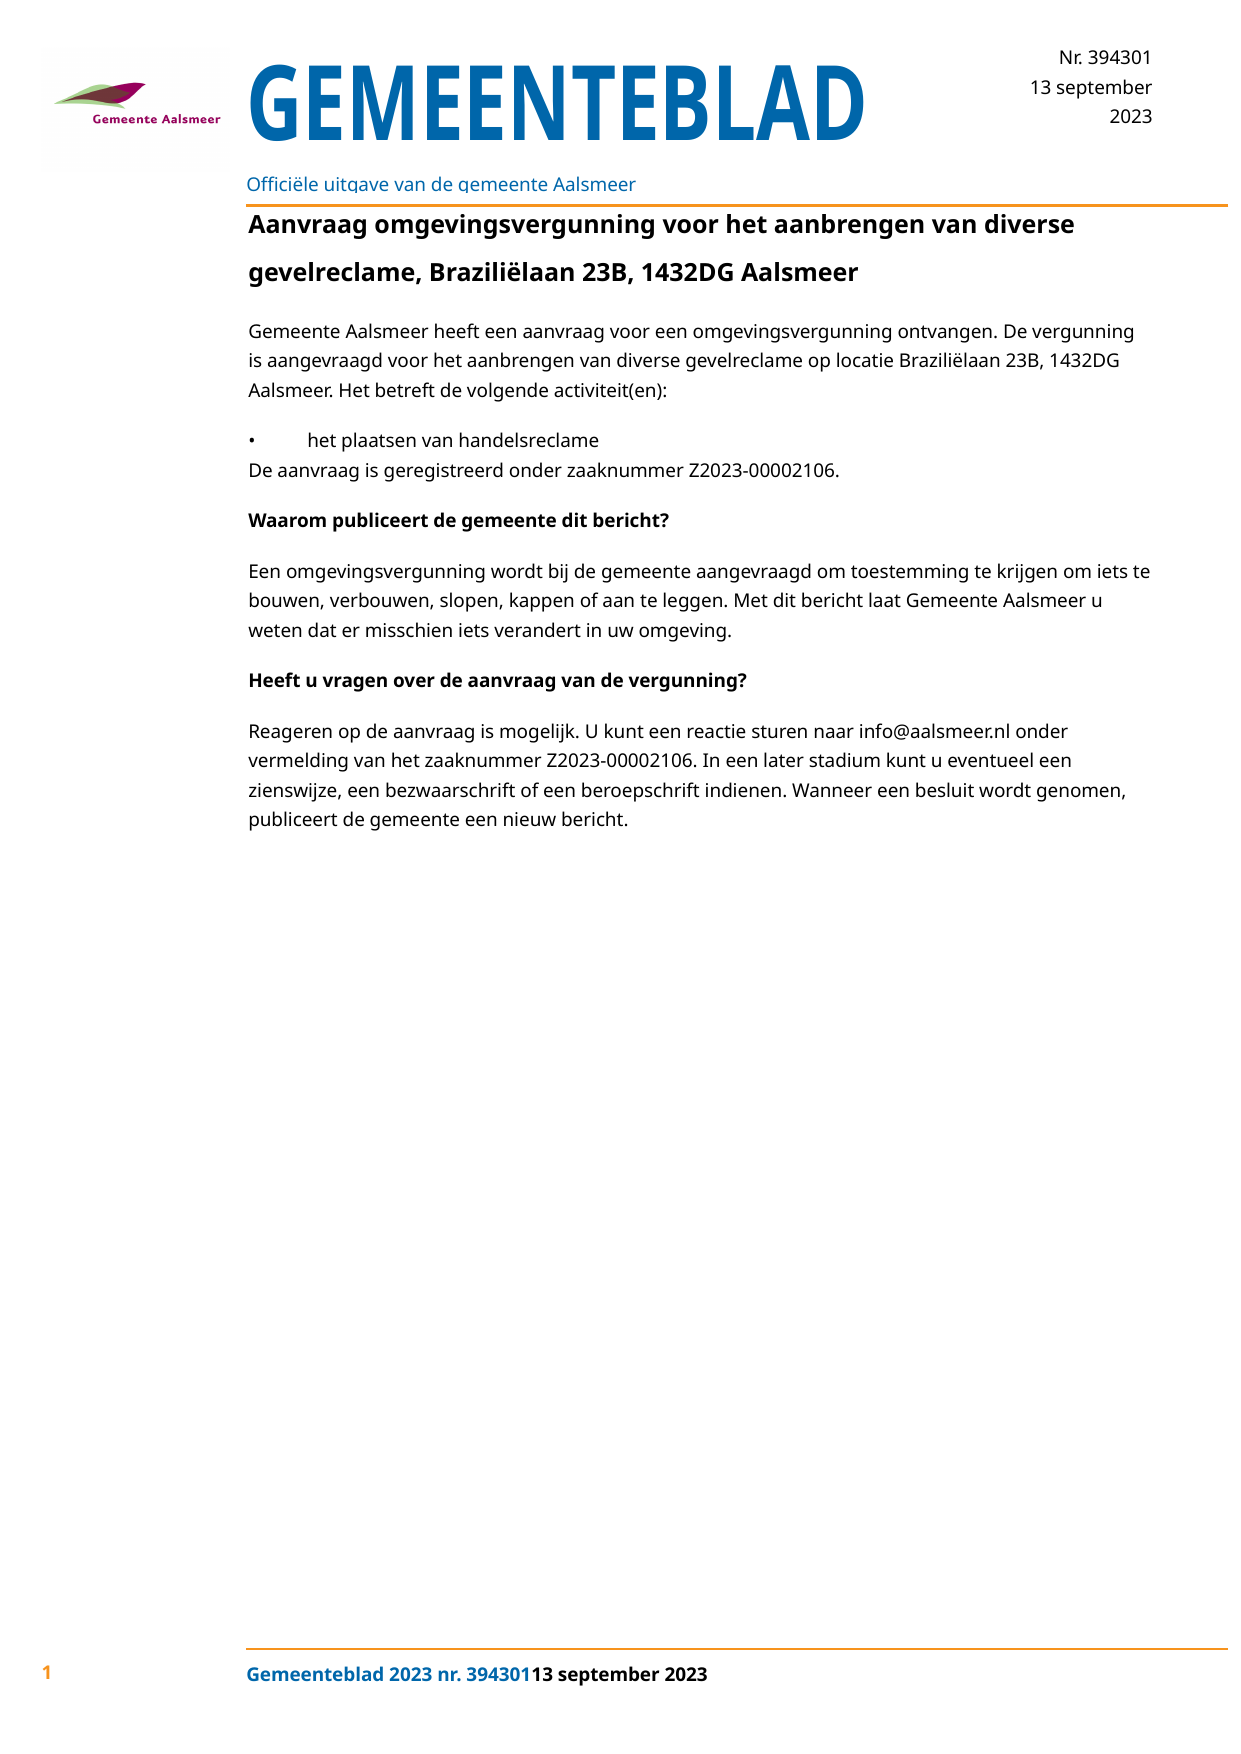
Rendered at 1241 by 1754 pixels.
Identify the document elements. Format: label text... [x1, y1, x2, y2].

text Reageren op de aanvraag is mogelijk. U kunt een reactie sturen naar info@aalsmeer.nl onder vermelding van het zaaknummer Z2023-00002106. In een later stadium kunt u eventueel een zienswijze, een bezwaarschrift of een beroepschrift indienen. Wanneer een besluit wordt genomen, publiceert de gemeente een nieuw bericht. [248, 718, 1152, 832]
text Gemeente Aalsmeer heeft een aanvraag voor een omgevingsvergunning ontvangen. De vergunning is aangevraagd voor het aanbrengen van diverse gevelreclame op locatie Braziliëlaan 23B, 1432DG Aalsmeer. Het betreft de volgende activiteit(en): [248, 318, 1152, 403]
text Heeft u vragen over de aanvraag van de vergunning? [248, 667, 1152, 693]
text Een omgevingsvergunning wordt bij de gemeente aangevraagd om toestemming te krijgen om iets te bouwen, verbouwen, slopen, kappen of aan te leggen. Met dit bericht laat Gemeente Aalsmeer u weten dat er misschien iets verandert in uw omgeving. [248, 558, 1152, 643]
text Aanvraag omgevingsvergunning voor het aanbrengen van diverse gevelreclame, Braziliëlaan 23B, 1432DG Aalsmeer [248, 207, 1152, 288]
list het plaatsen van handelsreclame [248, 427, 1152, 453]
text Waarom publiceert de gemeente dit bericht? [248, 507, 1152, 533]
text De aanvraag is geregistreerd onder zaaknummer Z2023-00002106. [248, 457, 1152, 483]
picture [41, 47, 231, 172]
